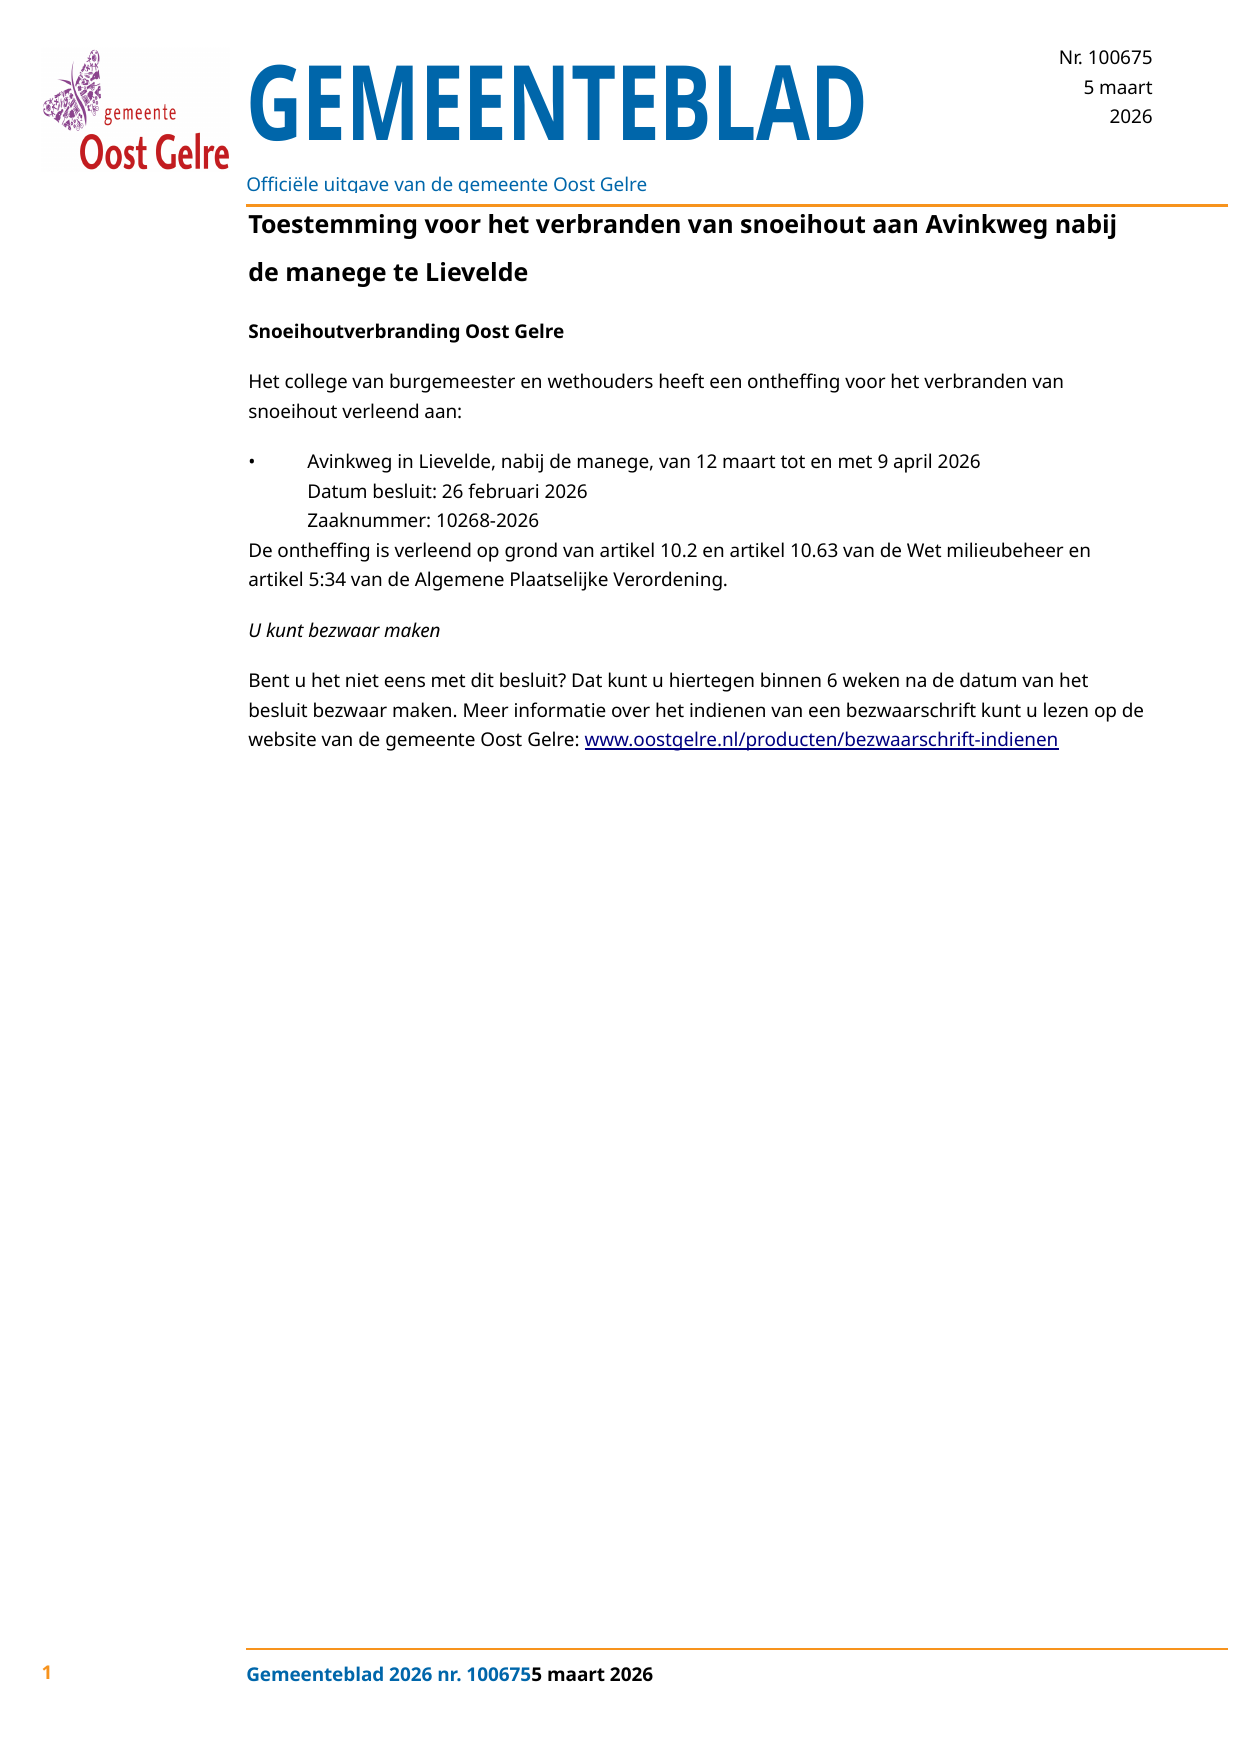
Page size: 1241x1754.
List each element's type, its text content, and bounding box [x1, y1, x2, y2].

list Datum besluit: 26 februari 2026 [248, 478, 1152, 504]
picture [41, 47, 231, 172]
text U kunt bezwaar maken [248, 617, 1152, 643]
list Zaaknummer: 10268-2026 [248, 507, 1152, 533]
text Het college van burgemeester en wethouders heeft een ontheffing voor het verbranden van snoeihout verleend aan: [248, 368, 1152, 424]
text De ontheffing is verleend op grond van artikel 10.2 en artikel 10.63 van de Wet milieubeheer en artikel 5:34 van de Algemene Plaatselijke Verordening. [248, 537, 1152, 592]
text Bent u het niet eens met dit besluit? Dat kunt u hiertegen binnen 6 weken na de datum van het besluit bezwaar maken. Meer informatie over het indienen van een bezwaarschrift kunt u lezen op de website van de gemeente Oost Gelre: www.oostgelre.nl/producten/bezwaarschrift-indienen [248, 667, 1152, 752]
text Toestemming voor het verbranden van snoeihout aan Avinkweg nabij de manege te Lievelde [248, 207, 1152, 288]
list Avinkweg in Lievelde, nabij de manege, van 12 maart tot en met 9 april 2026 [248, 448, 1152, 474]
text Snoeihoutverbranding Oost Gelre [248, 318, 1152, 344]
